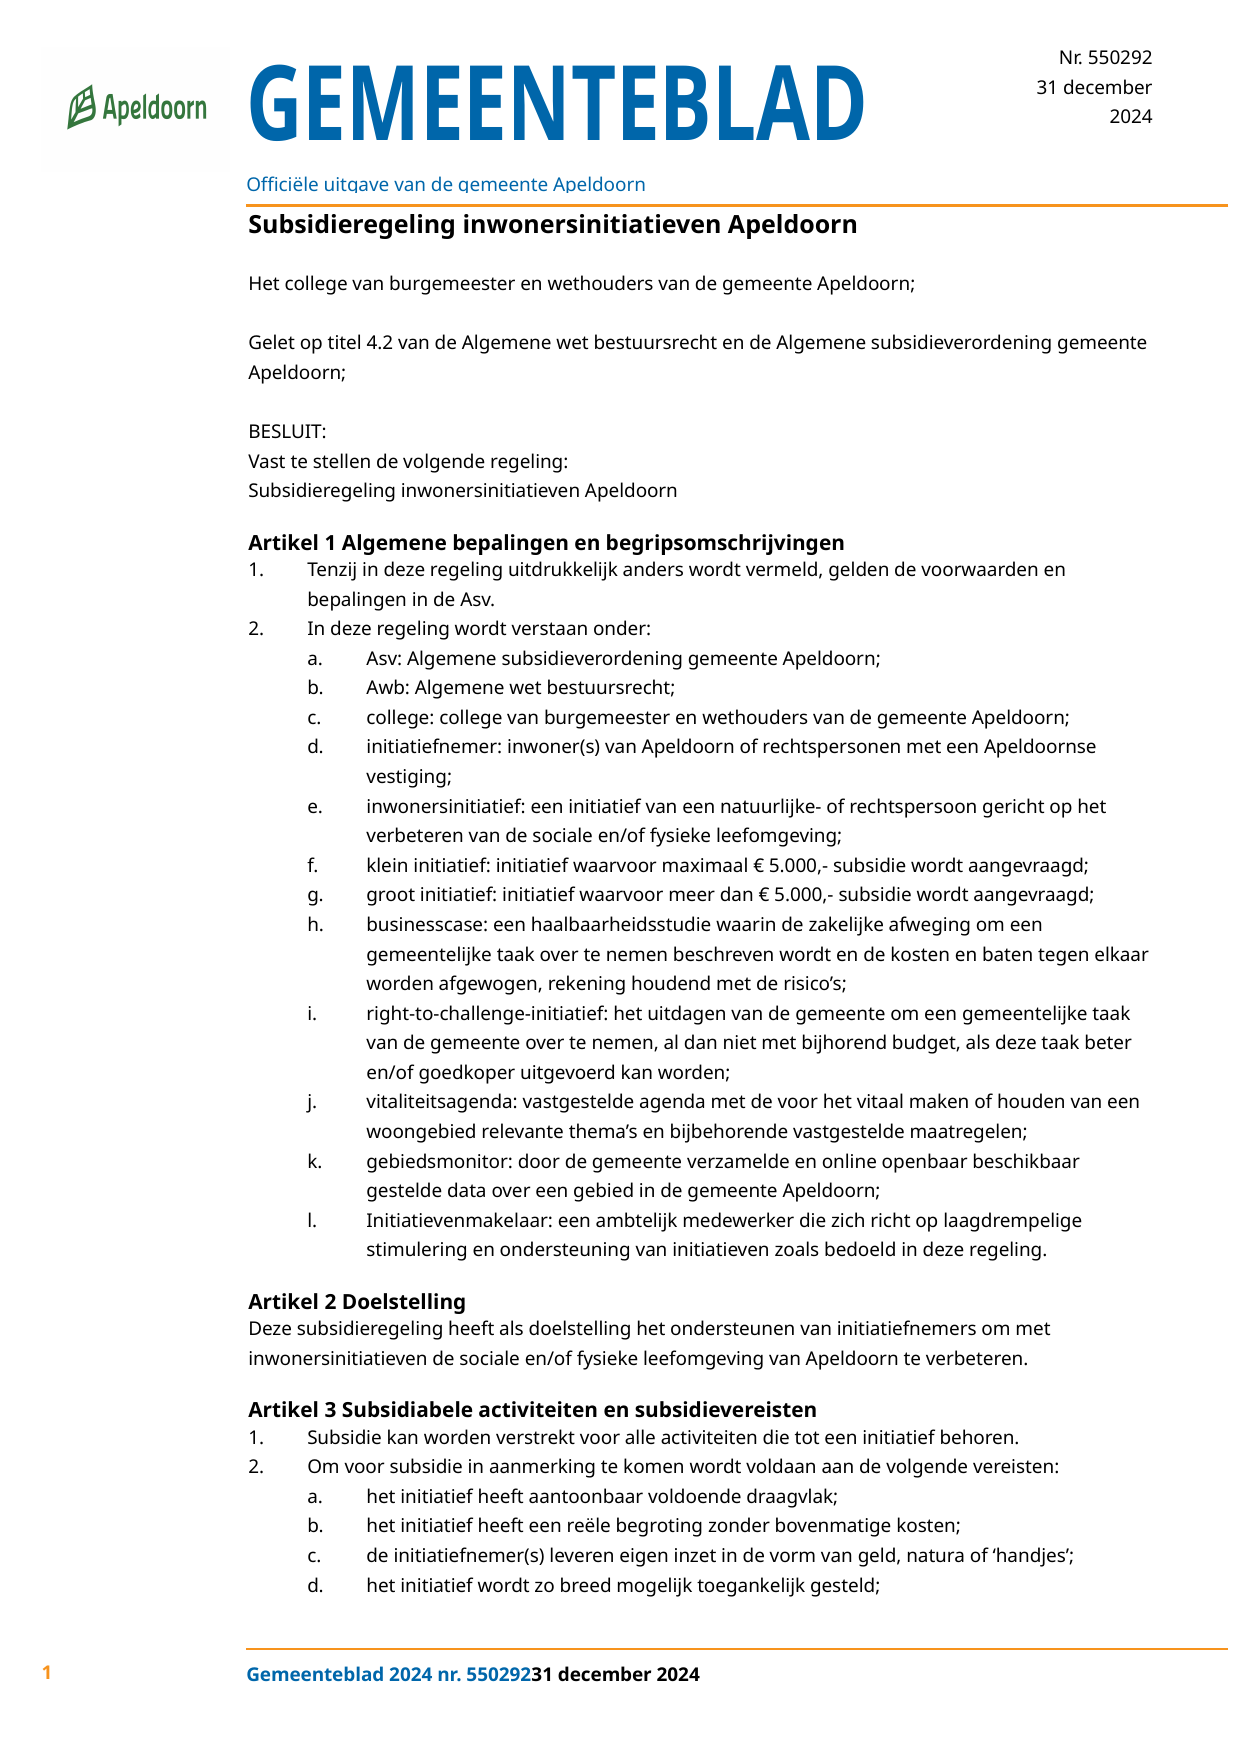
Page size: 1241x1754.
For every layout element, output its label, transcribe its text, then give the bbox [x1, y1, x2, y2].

list inwonersinitiatief: een initiatief van een natuurlijke- of rechtspersoon gericht op het verbeteren van de sociale en/of fysieke leefomgeving; [307, 793, 1152, 848]
list Awb: Algemene wet bestuursrecht; [307, 674, 1152, 700]
list de initiatiefnemer(s) leveren eigen inzet in de vorm van geld, natura of ‘handjes’; [307, 1542, 1152, 1568]
list businesscase: een haalbaarheidsstudie waarin de zakelijke afweging om een gemeentelijke taak over te nemen beschreven wordt en de kosten en baten tegen elkaar worden afgewogen, rekening houdend met de risico’s; [307, 911, 1152, 996]
list groot initiatief: initiatief waarvoor meer dan € 5.000,- subsidie wordt aangevraagd; [307, 882, 1152, 907]
list het initiatief heeft een reële begroting zonder bovenmatige kosten; [307, 1513, 1152, 1538]
text Artikel 3 Subsidiabele activiteiten en subsidievereisten [248, 1396, 1152, 1424]
list Asv: Algemene subsidieverordening gemeente Apeldoorn; [307, 645, 1152, 671]
list Initiatievenmakelaar: een ambtelijk medewerker die zich richt op laagdrempelige stimulering en ondersteuning van initiatieven zoals bedoeld in deze regeling. [307, 1207, 1152, 1262]
text Artikel 1 Algemene bepalingen en begripsomschrijvingen [248, 528, 1152, 556]
list vitaliteitsagenda: vastgestelde agenda met de voor het vitaal maken of houden van een woongebied relevante thema’s en bijbehorende vastgestelde maatregelen; [307, 1089, 1152, 1144]
list college: college van burgemeester en wethouders van de gemeente Apeldoorn; [307, 704, 1152, 730]
list initiatiefnemer: inwoner(s) van Apeldoorn of rechtspersonen met een Apeldoornse vestiging; [307, 734, 1152, 789]
text Deze subsidieregeling heeft als doelstelling het ondersteunen van initiatiefnemers om met inwonersinitiatieven de sociale en/of fysieke leefomgeving van Apeldoorn te verbeteren. [248, 1316, 1152, 1371]
text Gelet op titel 4.2 van de Algemene wet bestuursrecht en de Algemene subsidieverordening gemeente Apeldoorn; [248, 329, 1152, 385]
picture [41, 47, 231, 172]
list Om voor subsidie in aanmerking te komen wordt voldaan aan de volgende vereisten: [248, 1453, 1152, 1479]
text Subsidieregeling inwonersinitiatieven Apeldoorn [248, 477, 1152, 503]
text Artikel 2 Doelstelling [248, 1287, 1152, 1316]
list het initiatief wordt zo breed mogelijk toegankelijk gesteld; [307, 1572, 1152, 1598]
list In deze regeling wordt verstaan onder: [248, 615, 1152, 641]
list gebiedsmonitor: door de gemeente verzamelde en online openbaar beschikbaar gestelde data over een gebied in de gemeente Apeldoorn; [307, 1148, 1152, 1203]
text Vast te stellen de volgende regeling: [248, 448, 1152, 473]
text BESLUIT: [248, 418, 1152, 444]
list klein initiatief: initiatief waarvoor maximaal € 5.000,- subsidie wordt aangevraagd; [307, 852, 1152, 878]
list right-to-challenge-initiatief: het uitdagen van de gemeente om een gemeentelijke taak van de gemeente over te nemen, al dan niet met bijhorend budget, als deze taak beter en/of goedkoper uitgevoerd kan worden; [307, 1000, 1152, 1085]
list Tenzij in deze regeling uitdrukkelijk anders wordt vermeld, gelden de voorwaarden en bepalingen in de Asv. [248, 556, 1152, 612]
text Het college van burgemeester en wethouders van de gemeente Apeldoorn; [248, 270, 1152, 296]
list Subsidie kan worden verstrekt voor alle activiteiten die tot een initiatief behoren. [248, 1424, 1152, 1450]
list het initiatief heeft aantoonbaar voldoende draagvlak; [307, 1483, 1152, 1509]
text Subsidieregeling inwonersinitiatieven Apeldoorn [248, 207, 1152, 241]
